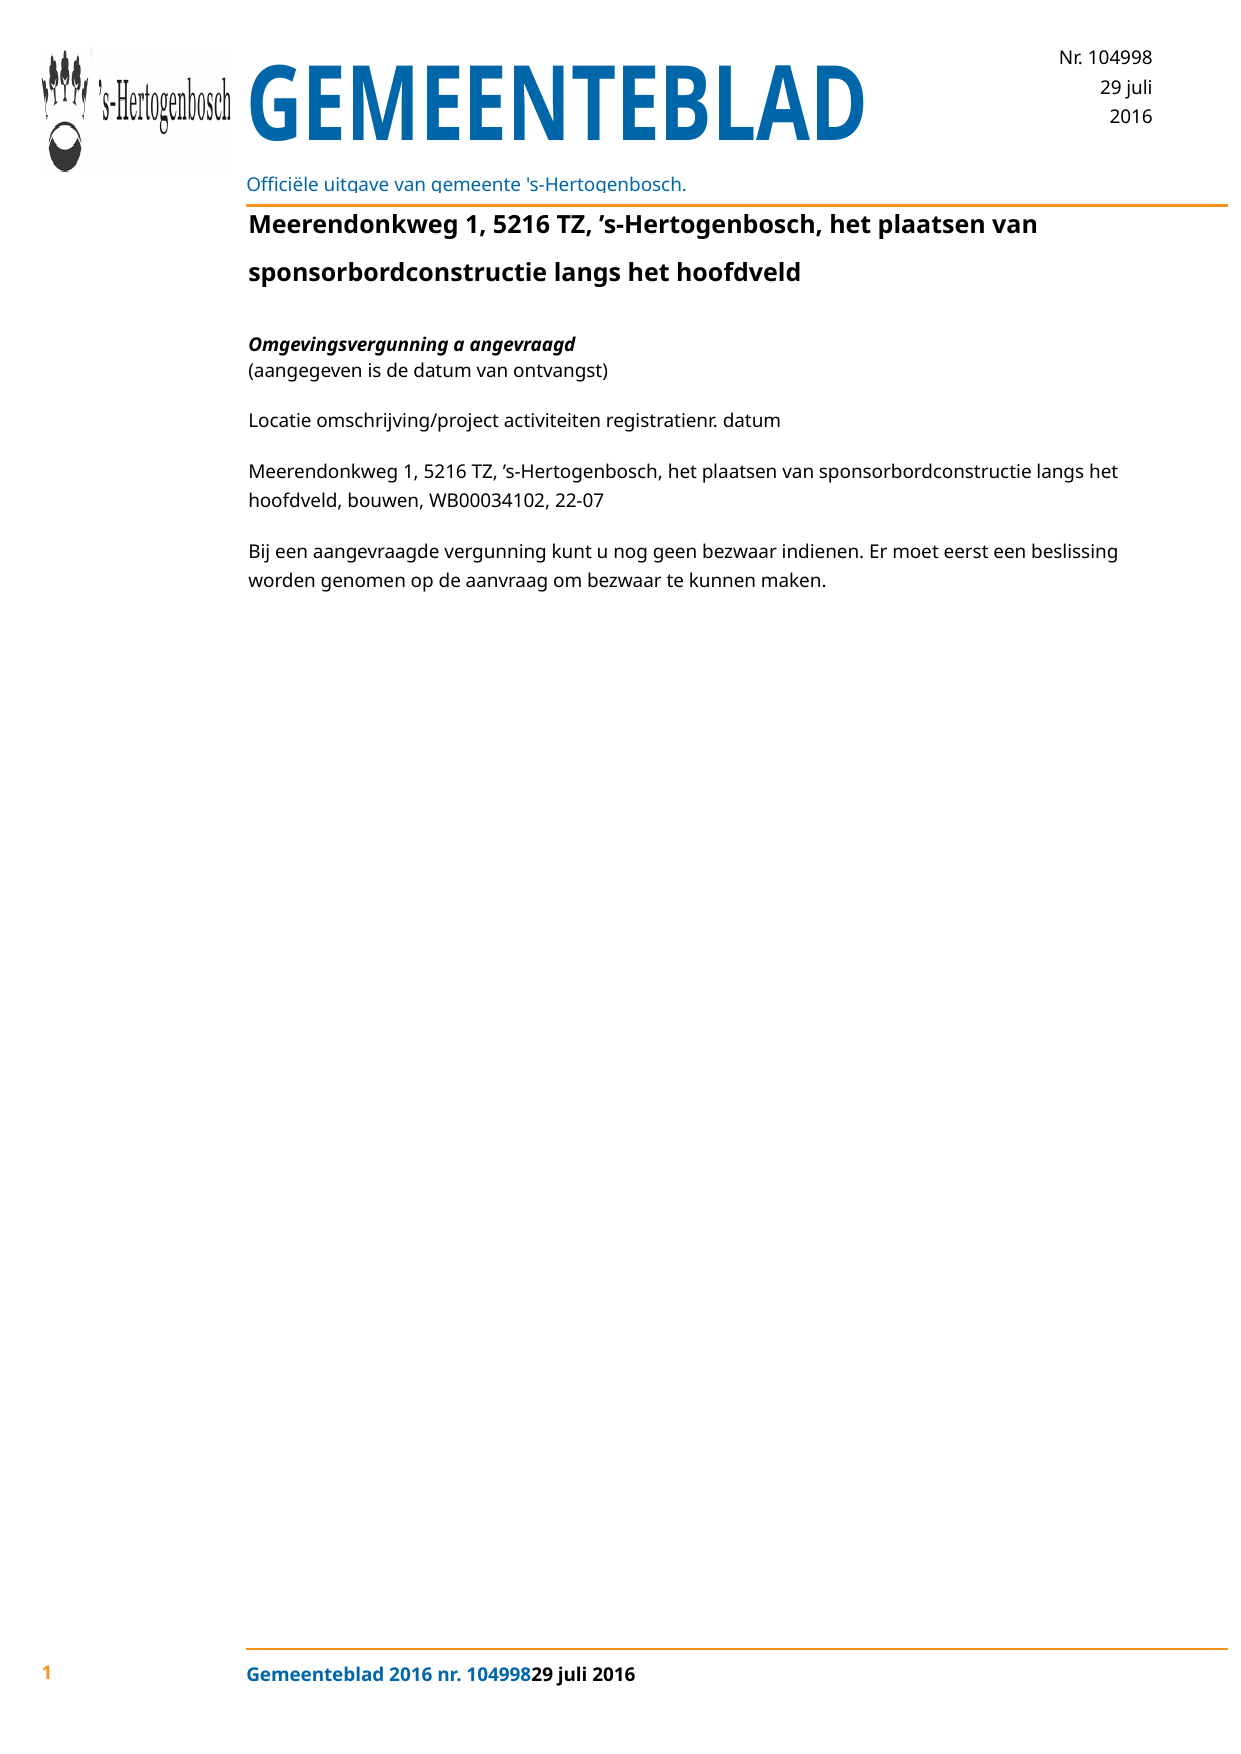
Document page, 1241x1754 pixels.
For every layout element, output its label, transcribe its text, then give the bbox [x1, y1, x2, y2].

text Locatie omschrijving/project activiteiten registratienr. datum [248, 408, 1152, 433]
text Omgevingsvergunning a angevraagd [248, 331, 1152, 357]
text Meerendonkweg 1, 5216 TZ, ’s-Hertogenbosch, het plaatsen van sponsorbordconstructie langs het hoofdveld, bouwen, WB00034102, 22-07 [248, 458, 1152, 513]
picture [41, 47, 231, 172]
text Bij een aangevraagde vergunning kunt u nog geen bezwaar indienen. Er moet eerst een beslissing worden genomen op de aanvraag om bezwaar te kunnen maken. [248, 538, 1152, 593]
text Meerendonkweg 1, 5216 TZ, ’s-Hertogenbosch, het plaatsen van sponsorbordconstructie langs het hoofdveld [248, 207, 1152, 288]
text (aangegeven is de datum van ontvangst) [248, 357, 1152, 383]
